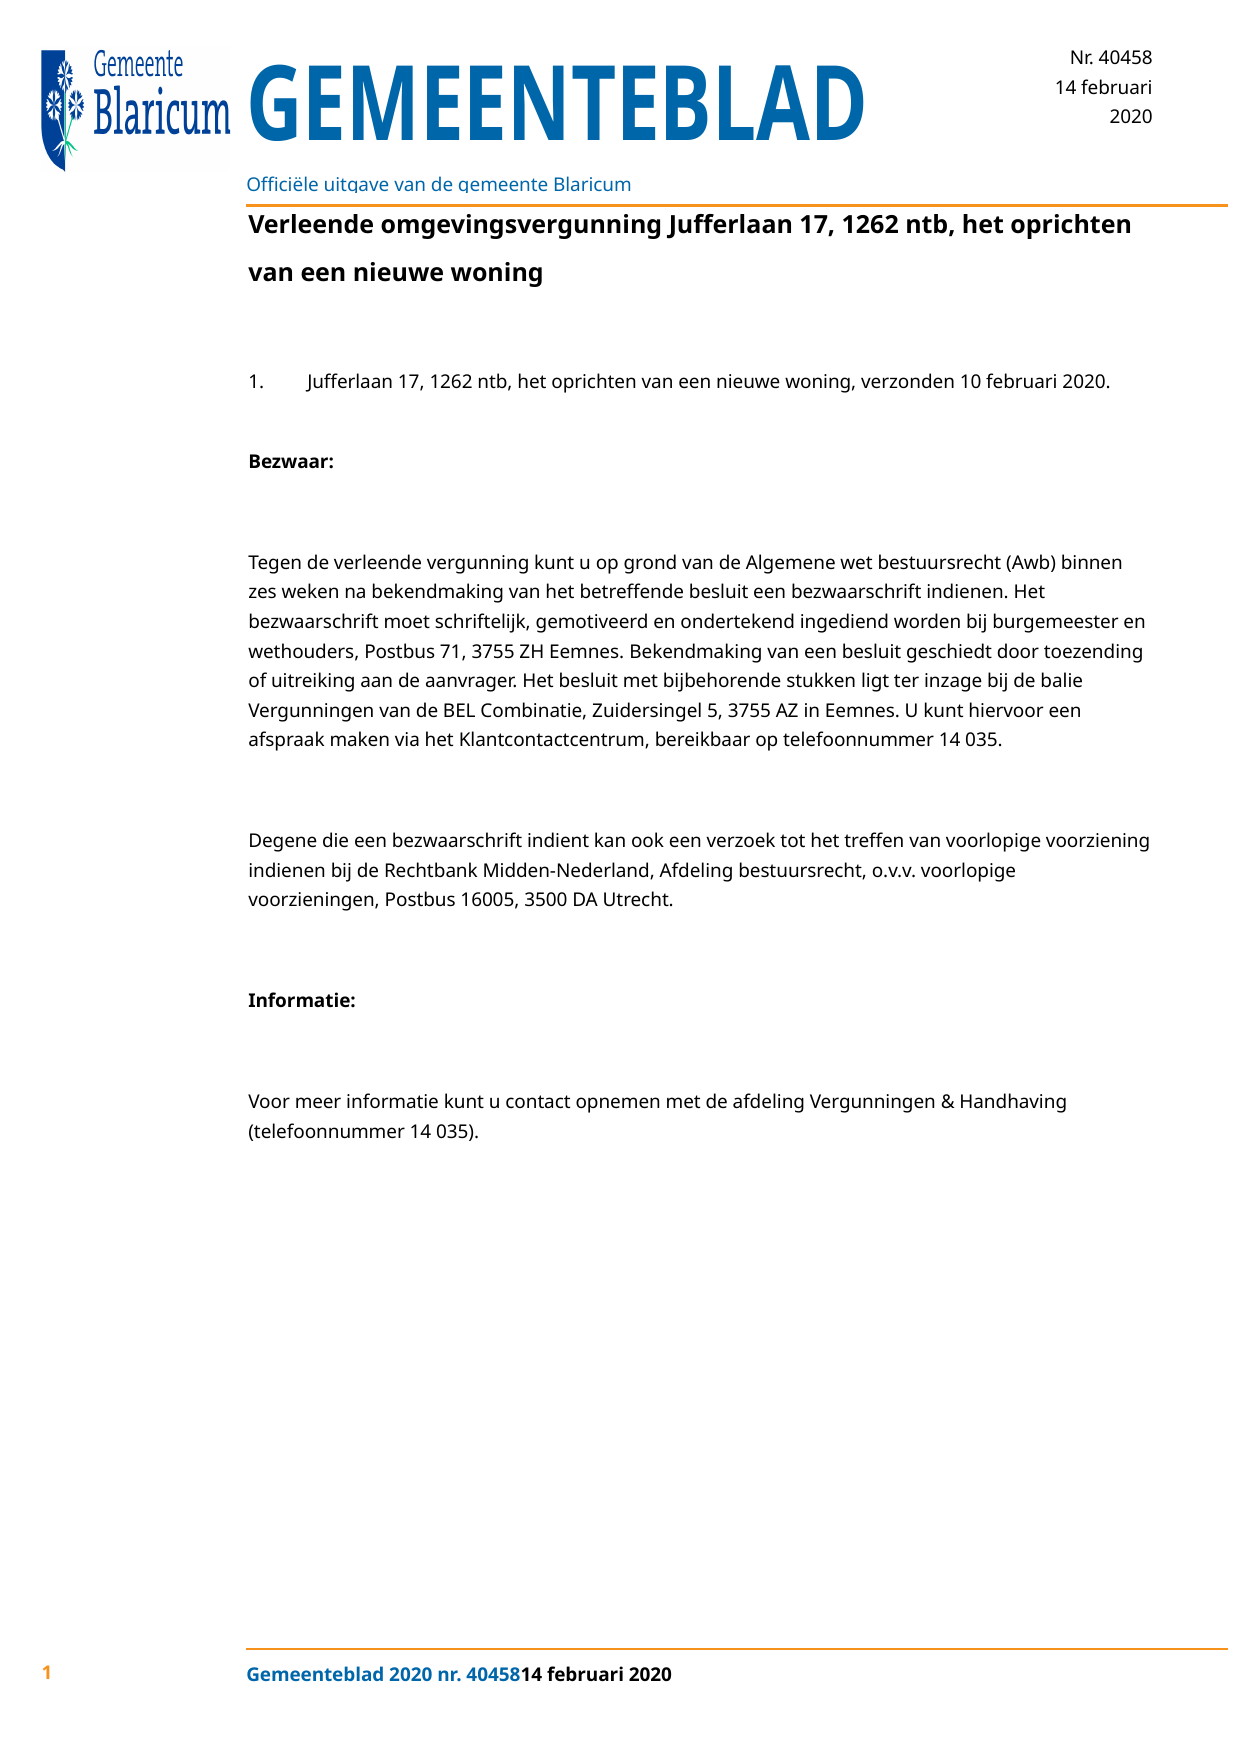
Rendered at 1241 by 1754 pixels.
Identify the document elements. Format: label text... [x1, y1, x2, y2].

list Jufferlaan 17, 1262 ntb, het oprichten van een nieuwe woning, verzonden 10 februari 2020. [248, 368, 1152, 394]
text Bezwaar: [248, 448, 1152, 474]
picture [41, 47, 231, 172]
text Voor meer informatie kunt u contact opnemen met de afdeling Vergunningen & Handhaving (telefoonnummer 14 035). [248, 1088, 1152, 1144]
text Degene die een bezwaarschrift indient kan ook een verzoek tot het treffen van voorlopige voorziening indienen bij de Rechtbank Midden-Nederland, Afdeling bestuursrecht, o.v.v. voorlopige voorzieningen, Postbus 16005, 3500 DA Utrecht. [248, 827, 1152, 912]
text Tegen de verleende vergunning kunt u op grond van de Algemene wet bestuursrecht (Awb) binnen zes weken na bekendmaking van het betreffende besluit een bezwaarschrift indienen. Het bezwaarschrift moet schriftelijk, gemotiveerd en ondertekend ingediend worden bij burgemeester en wethouders, Postbus 71, 3755 ZH Eemnes. Bekendmaking van een besluit geschiedt door toezending of uitreiking aan de aanvrager. Het besluit met bijbehorende stukken ligt ter inzage bij de balie Vergunningen van de BEL Combinatie, Zuidersingel 5, 3755 AZ in Eemnes. U kunt hiervoor een afspraak maken via het Klantcontactcentrum, bereikbaar op telefoonnummer 14 035. [248, 549, 1152, 752]
text Informatie: [248, 987, 1152, 1013]
text Verleende omgevingsvergunning Jufferlaan 17, 1262 ntb, het oprichten van een nieuwe woning [248, 207, 1152, 288]
